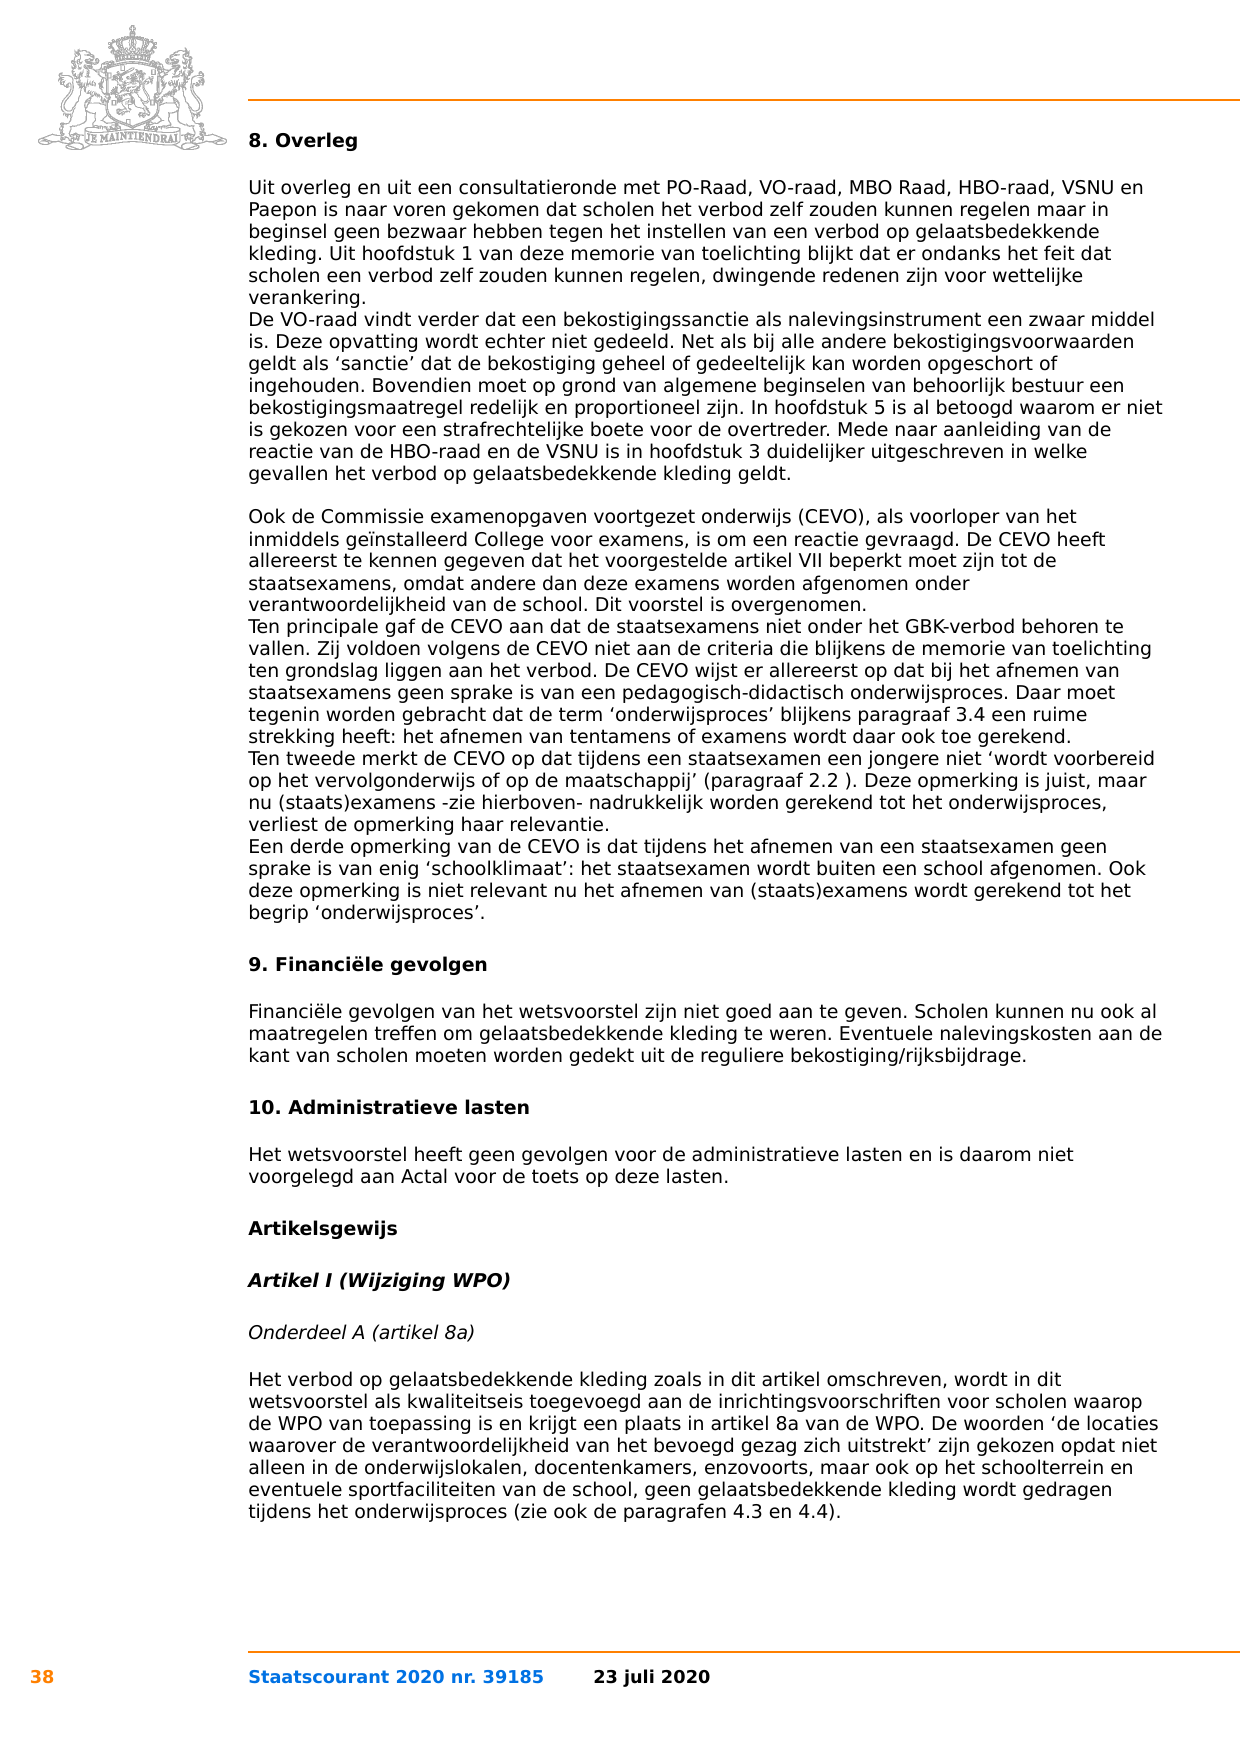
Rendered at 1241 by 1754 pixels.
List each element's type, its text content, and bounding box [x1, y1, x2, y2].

text Ook de Commissie examenopgaven voortgezet onderwijs (CEVO), als voorloper van het inmiddels geïnstalleerd College voor examens, is om een reactie gevraagd. De CEVO heeft allereerst te kennen gegeven dat het voorgestelde artikel VII beperkt moet zijn tot de staatsexamens, omdat andere dan deze examens worden afgenomen onder verantwoordelijkheid van de school. Dit voorstel is overgenomen. [248, 506, 1163, 616]
text Financiële gevolgen van het wetsvoorstel zijn niet goed aan te geven. Scholen kunnen nu ook al maatregelen treffen om gelaatsbedekkende kleding te weren. Eventuele nalevingskosten aan de kant van scholen moeten worden gedekt uit de reguliere bekostiging/rijksbijdrage. [248, 1001, 1163, 1067]
subtitle Artikelsgewijs [248, 1218, 1163, 1240]
subtitle 9. Financiële gevolgen [248, 954, 1163, 976]
subtitle 8. Overleg [248, 130, 1163, 152]
picture [38, 25, 227, 150]
subtitle Onderdeel A (artikel 8a) [248, 1322, 1163, 1344]
text De VO-raad vindt verder dat een bekostigingssanctie als nalevingsinstrument een zwaar middel is. Deze opvatting wordt echter niet gedeeld. Net als bij alle andere bekostigingsvoorwaarden geldt als ‘sanctie’ dat de bekostiging geheel of gedeeltelijk kan worden opgeschort of ingehouden. Bovendien moet op grond van algemene beginselen van behoorlijk bestuur een bekostigingsmaatregel redelijk en proportioneel zijn. In hoofdstuk 5 is al betoogd waarom er niet is gekozen voor een strafrechtelijke boete voor de overtreder. Mede naar aanleiding van de reactie van de HBO-raad en de VSNU is in hoofdstuk 3 duidelijker uitgeschreven in welke gevallen het verbod op gelaatsbedekkende kleding geldt. [248, 309, 1163, 484]
text Het verbod op gelaatsbedekkende kleding zoals in dit artikel omschreven, wordt in dit wetsvoorstel als kwaliteitseis toegevoegd aan de inrichtingsvoorschriften voor scholen waarop de WPO van toepassing is en krijgt een plaats in artikel 8a van de WPO. De woorden ‘de locaties waarover de verantwoordelijkheid van het bevoegd gezag zich uitstrekt’ zijn gekozen opdat niet alleen in de onderwijslokalen, docentenkamers, enzovoorts, maar ook op het schoolterrein en eventuele sportfaciliteiten van de school, geen gelaatsbedekkende kleding wordt gedragen tijdens het onderwijsproces (zie ook de paragrafen 4.3 en 4.4). [248, 1369, 1163, 1523]
subtitle Artikel I (Wijziging WPO) [248, 1270, 1163, 1292]
text Ten tweede merkt de CEVO op dat tijdens een staatsexamen een jongere niet ‘wordt voorbereid op het vervolgonderwijs of op de maatschappij’ (paragraaf 2.2 ). Deze opmerking is juist, maar nu (staats)examens -zie hierboven- nadrukkelijk worden gerekend tot het onderwijsproces, verliest de opmerking haar relevantie. [248, 748, 1163, 836]
text Het wetsvoorstel heeft geen gevolgen voor de administratieve lasten en is daarom niet voorgelegd aan Actal voor de toets op deze lasten. [248, 1144, 1163, 1188]
text Ten principale gaf de CEVO aan dat de staatsexamens niet onder het GBK-verbod behoren te vallen. Zij voldoen volgens de CEVO niet aan de criteria die blijkens de memorie van toelichting ten grondslag liggen aan het verbod. De CEVO wijst er allereerst op dat bij het afnemen van staatsexamens geen sprake is van een pedagogisch-didactisch onderwijsproces. Daar moet tegenin worden gebracht dat de term ‘onderwijsproces’ blijkens paragraaf 3.4 een ruime strekking heeft: het afnemen van tentamens of examens wordt daar ook toe gerekend. [248, 616, 1163, 748]
text Uit overleg en uit een consultatieronde met PO-Raad, VO-raad, MBO Raad, HBO-raad, VSNU en Paepon is naar voren gekomen dat scholen het verbod zelf zouden kunnen regelen maar in beginsel geen bezwaar hebben tegen het instellen van een verbod op gelaatsbedekkende kleding. Uit hoofdstuk 1 van deze memorie van toelichting blijkt dat er ondanks het feit dat scholen een verbod zelf zouden kunnen regelen, dwingende redenen zijn voor wettelijke verankering. [248, 177, 1163, 309]
text Een derde opmerking van de CEVO is dat tijdens het afnemen van een staatsexamen geen sprake is van enig ‘schoolklimaat’: het staatsexamen wordt buiten een school afgenomen. Ook deze opmerking is niet relevant nu het afnemen van (staats)examens wordt gerekend tot het begrip ‘onderwijsproces’. [248, 836, 1163, 924]
subtitle 10. Administratieve lasten [248, 1097, 1163, 1119]
